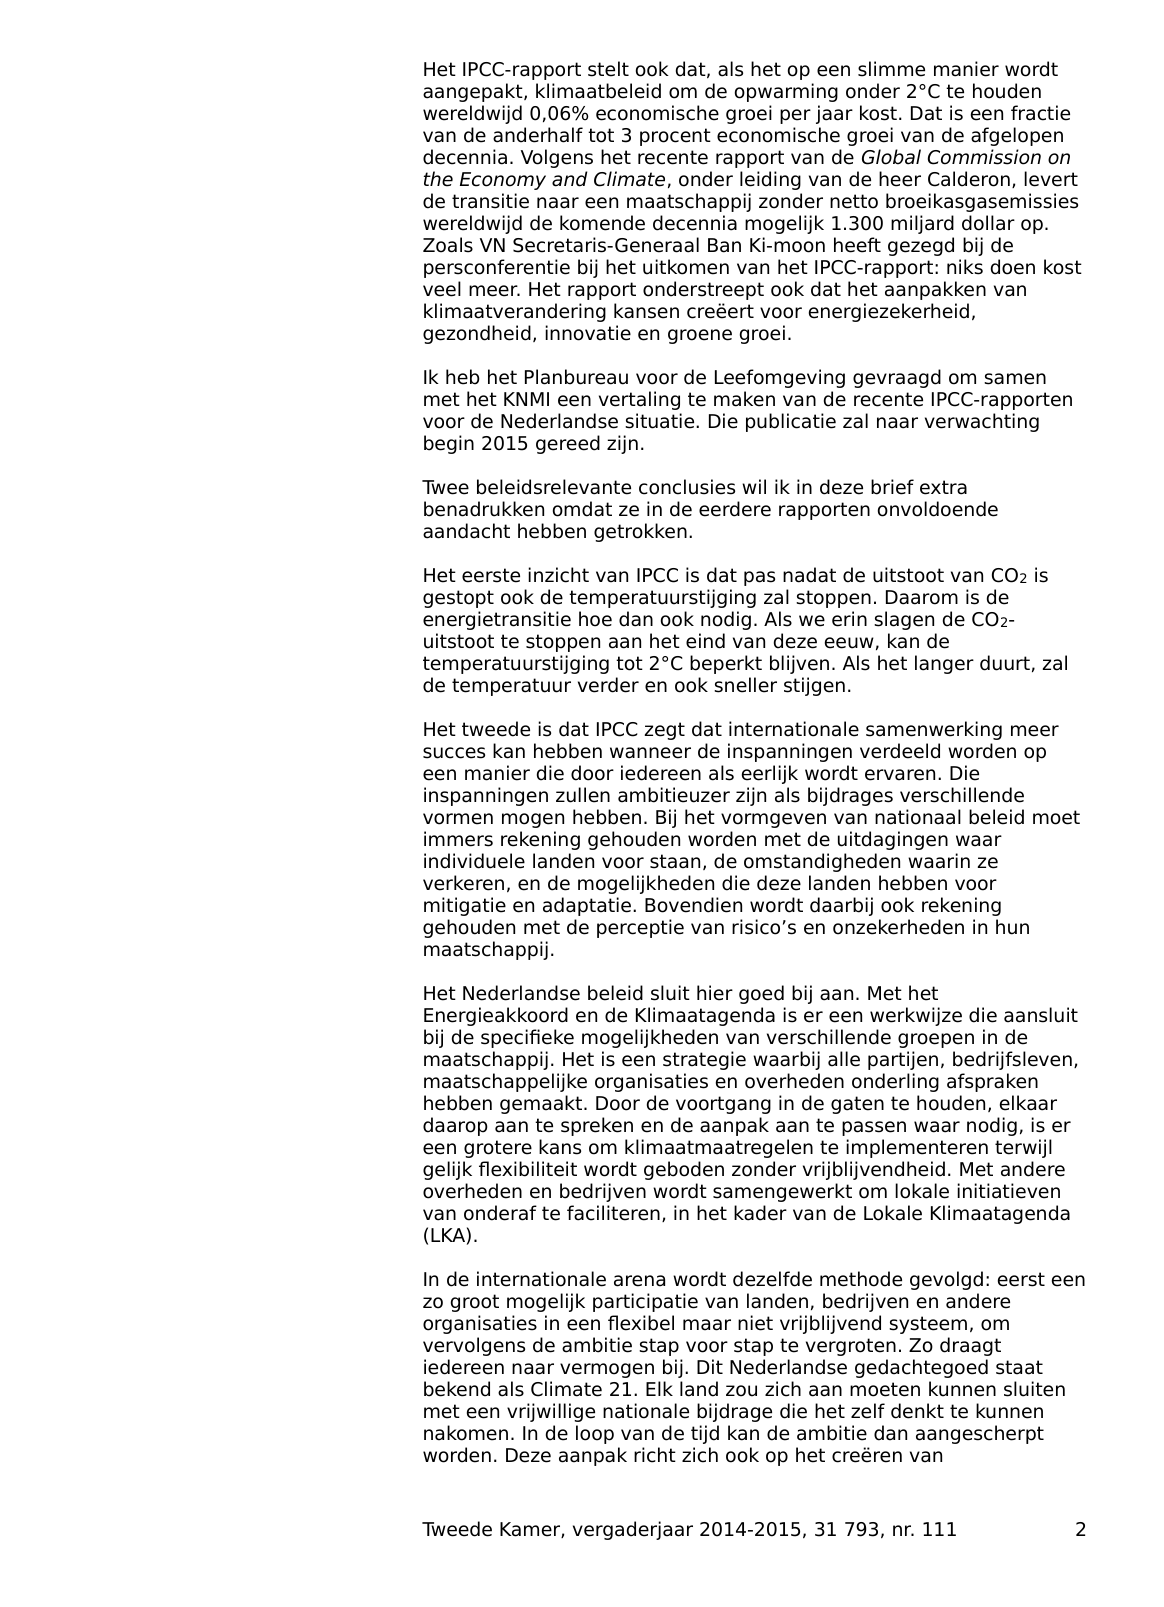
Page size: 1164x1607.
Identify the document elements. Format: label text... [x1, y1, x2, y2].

text Ik heb het Planbureau voor de Leefomgeving gevraagd om samen met het KNMI een vertaling te maken van de recente IPCC-rapporten voor de Nederlandse situatie. Die publicatie zal naar verwachting begin 2015 gereed zijn. [422, 367, 1087, 455]
text In de internationale arena wordt dezelfde methode gevolgd: eerst een zo groot mogelijk participatie van landen, bedrijven en andere organisaties in een flexibel maar niet vrijblijvend systeem, om vervolgens de ambitie stap voor stap te vergroten. Zo draagt iedereen naar vermogen bij. Dit Nederlandse gedachtegoed staat bekend als Climate 21. Elk land zou zich aan moeten kunnen sluiten met een vrijwillige nationale bijdrage die het zelf denkt te kunnen nakomen. In de loop van de tijd kan de ambitie dan aangescherpt worden. Deze aanpak richt zich ook op het creëren van [422, 1269, 1087, 1467]
text Het tweede is dat IPCC zegt dat internationale samenwerking meer succes kan hebben wanneer de inspanningen verdeeld worden op een manier die door iedereen als eerlijk wordt ervaren. Die inspanningen zullen ambitieuzer zijn als bijdrages verschillende vormen mogen hebben. Bij het vormgeven van nationaal beleid moet immers rekening gehouden worden met de uitdagingen waar individuele landen voor staan, de omstandigheden waarin ze verkeren, en de mogelijkheden die deze landen hebben voor mitigatie en adaptatie. Bovendien wordt daarbij ook rekening gehouden met de perceptie van risico’s en onzekerheden in hun maatschappij. [422, 719, 1087, 961]
text Het IPCC-rapport stelt ook dat, als het op een slimme manier wordt aangepakt, klimaatbeleid om de opwarming onder 2°C te houden wereldwijd 0,06% economische groei per jaar kost. Dat is een fractie van de anderhalf tot 3 procent economische groei van de afgelopen decennia. Volgens het recente rapport van de Global Commission on the Economy and Climate, onder leiding van de heer Calderon, levert de transitie naar een maatschappij zonder netto broeikasgasemissies wereldwijd de komende decennia mogelijk 1.300 miljard dollar op. Zoals VN Secretaris-Generaal Ban Ki-moon heeft gezegd bij de persconferentie bij het uitkomen van het IPCC-rapport: niks doen kost veel meer. Het rapport onderstreept ook dat het aanpakken van klimaatverandering kansen creëert voor energiezekerheid, gezondheid, innovatie en groene groei. [422, 59, 1087, 345]
text Het eerste inzicht van IPCC is dat pas nadat de uitstoot van CO2 is gestopt ook de temperatuurstijging zal stoppen. Daarom is de energietransitie hoe dan ook nodig. Als we erin slagen de CO2-uitstoot te stoppen aan het eind van deze eeuw, kan de temperatuurstijging tot 2°C beperkt blijven. Als het langer duurt, zal de temperatuur verder en ook sneller stijgen. [422, 565, 1087, 697]
text Twee beleidsrelevante conclusies wil ik in deze brief extra benadrukken omdat ze in de eerdere rapporten onvoldoende aandacht hebben getrokken. [422, 477, 1087, 543]
text Het Nederlandse beleid sluit hier goed bij aan. Met het Energieakkoord en de Klimaatagenda is er een werkwijze die aansluit bij de specifieke mogelijkheden van verschillende groepen in de maatschappij. Het is een strategie waarbij alle partijen, bedrijfsleven, maatschappelijke organisaties en overheden onderling afspraken hebben gemaakt. Door de voortgang in de gaten te houden, elkaar daarop aan te spreken en de aanpak aan te passen waar nodig, is er een grotere kans om klimaatmaatregelen te implementeren terwijl gelijk flexibiliteit wordt geboden zonder vrijblijvendheid. Met andere overheden en bedrijven wordt samengewerkt om lokale initiatieven van onderaf te faciliteren, in het kader van de Lokale Klimaatagenda (LKA). [422, 983, 1087, 1247]
